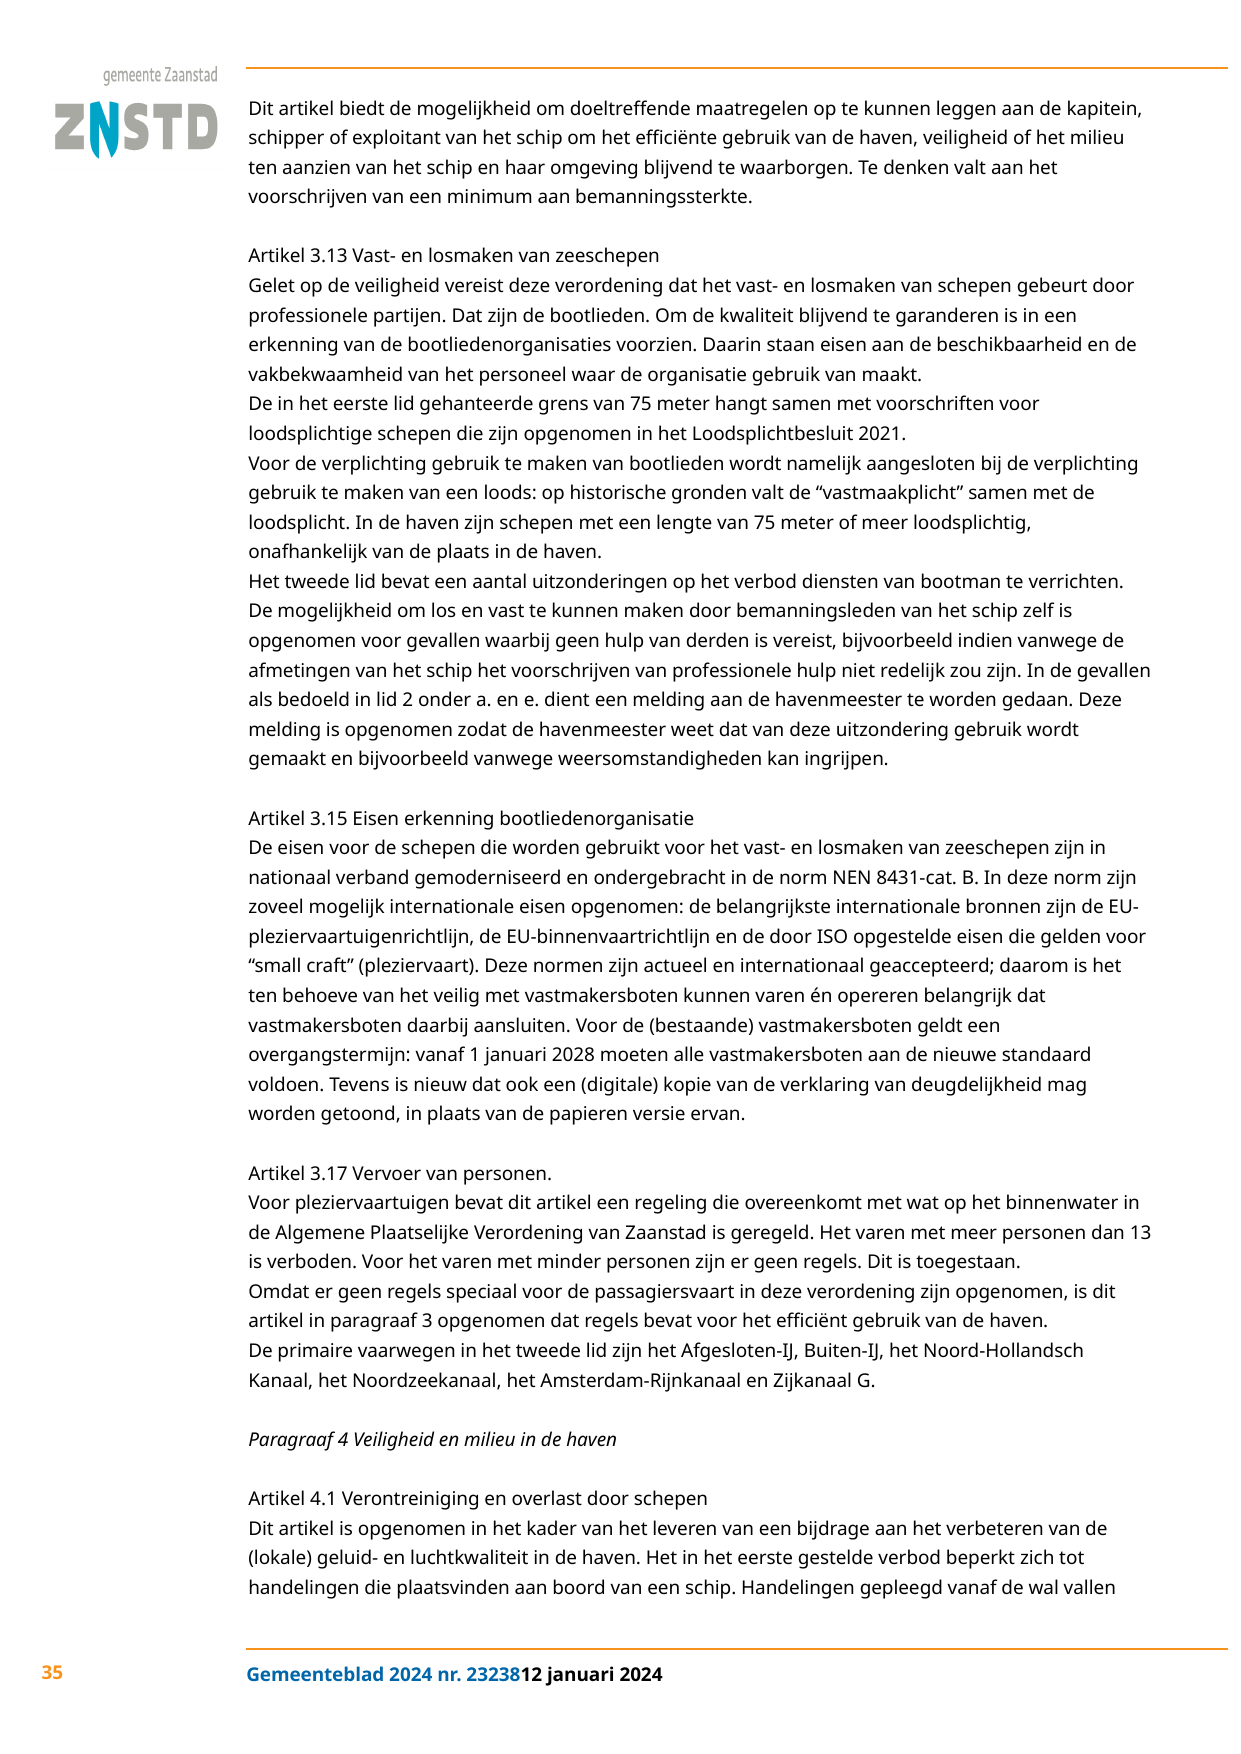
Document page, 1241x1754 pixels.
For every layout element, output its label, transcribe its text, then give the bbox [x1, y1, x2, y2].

text Gelet op de veiligheid vereist deze verordening dat het vast- en losmaken van schepen gebeurt door professionele partijen. Dat zijn de bootlieden. Om de kwaliteit blijvend te garanderen is in een erkenning van de bootliedenorganisaties voorzien. Daarin staan eisen aan de beschikbaarheid en de vakbekwaamheid van het personeel waar de organisatie gebruik van maakt. [248, 272, 1152, 387]
text Artikel 4.1 Verontreiniging en overlast door schepen [248, 1485, 1152, 1511]
picture [41, 47, 231, 172]
text Artikel 3.17 Vervoer van personen. [248, 1160, 1152, 1186]
text Het tweede lid bevat een aantal uitzonderingen op het verbod diensten van bootman te verrichten. De mogelijkheid om los en vast te kunnen maken door bemanningsleden van het schip zelf is opgenomen voor gevallen waarbij geen hulp van derden is vereist, bijvoorbeeld indien vanwege de afmetingen van het schip het voorschrijven van professionele hulp niet redelijk zou zijn. In de gevallen als bedoeld in lid 2 onder a. en e. dient een melding aan de havenmeester te worden gedaan. Deze melding is opgenomen zodat de havenmeester weet dat van deze uitzondering gebruik wordt gemaakt en bijvoorbeeld vanwege weersomstandigheden kan ingrijpen. [248, 568, 1152, 771]
text Artikel 3.15 Eisen erkenning bootliedenorganisatie [248, 805, 1152, 831]
text Artikel 3.13 Vast- en losmaken van zeeschepen [248, 243, 1152, 268]
text Paragraaf 4 Veiligheid en milieu in de haven [248, 1426, 1152, 1452]
text Dit artikel is opgenomen in het kader van het leveren van een bijdrage aan het verbeteren van de (lokale) geluid- en luchtkwaliteit in de haven. Het in het eerste gestelde verbod beperkt zich tot handelingen die plaatsvinden aan boord van een schip. Handelingen gepleegd vanaf de wal vallen [248, 1515, 1152, 1600]
text De primaire vaarwegen in het tweede lid zijn het Afgesloten-IJ, Buiten-IJ, het Noord-Hollandsch Kanaal, het Noordzeekanaal, het Amsterdam-Rijnkanaal en Zijkanaal G. [248, 1337, 1152, 1393]
text Omdat er geen regels speciaal voor de passagiersvaart in deze verordening zijn opgenomen, is dit artikel in paragraaf 3 opgenomen dat regels bevat voor het efficiënt gebruik van de haven. [248, 1278, 1152, 1333]
text Voor de verplichting gebruik te maken van bootlieden wordt namelijk aangesloten bij de verplichting gebruik te maken van een loods: op historische gronden valt de “vastmaakplicht” samen met de loodsplicht. In de haven zijn schepen met een lengte van 75 meter of meer loodsplichtig, onafhankelijk van de plaats in de haven. [248, 450, 1152, 564]
text De in het eerste lid gehanteerde grens van 75 meter hangt samen met voorschriften voor loodsplichtige schepen die zijn opgenomen in het Loodsplichtbesluit 2021. [248, 391, 1152, 446]
text Voor pleziervaartuigen bevat dit artikel een regeling die overeenkomt met wat op het binnenwater in de Algemene Plaatselijke Verordening van Zaanstad is geregeld. Het varen met meer personen dan 13 is verboden. Voor het varen met minder personen zijn er geen regels. Dit is toegestaan. [248, 1189, 1152, 1274]
text Dit artikel biedt de mogelijkheid om doeltreffende maatregelen op te kunnen leggen aan de kapitein, schipper of exploitant van het schip om het efficiënte gebruik van de haven, veiligheid of het milieu ten aanzien van het schip en haar omgeving blijvend te waarborgen. Te denken valt aan het voorschrijven van een minimum aan bemanningssterkte. [248, 95, 1152, 209]
text De eisen voor de schepen die worden gebruikt voor het vast- en losmaken van zeeschepen zijn in nationaal verband gemoderniseerd en ondergebracht in de norm NEN 8431-cat. B. In deze norm zijn zoveel mogelijk internationale eisen opgenomen: de belangrijkste internationale bronnen zijn de EU-pleziervaartuigenrichtlijn, de EU-binnenvaartrichtlijn en de door ISO opgestelde eisen die gelden voor “small craft” (pleziervaart). Deze normen zijn actueel en internationaal geaccepteerd; daarom is het ten behoeve van het veilig met vastmakersboten kunnen varen én opereren belangrijk dat vastmakersboten daarbij aansluiten. Voor de (bestaande) vastmakersboten geldt een overgangstermijn: vanaf 1 januari 2028 moeten alle vastmakersboten aan de nieuwe standaard voldoen. Tevens is nieuw dat ook een (digitale) kopie van de verklaring van deugdelijkheid mag worden getoond, in plaats van de papieren versie ervan. [248, 834, 1152, 1126]
